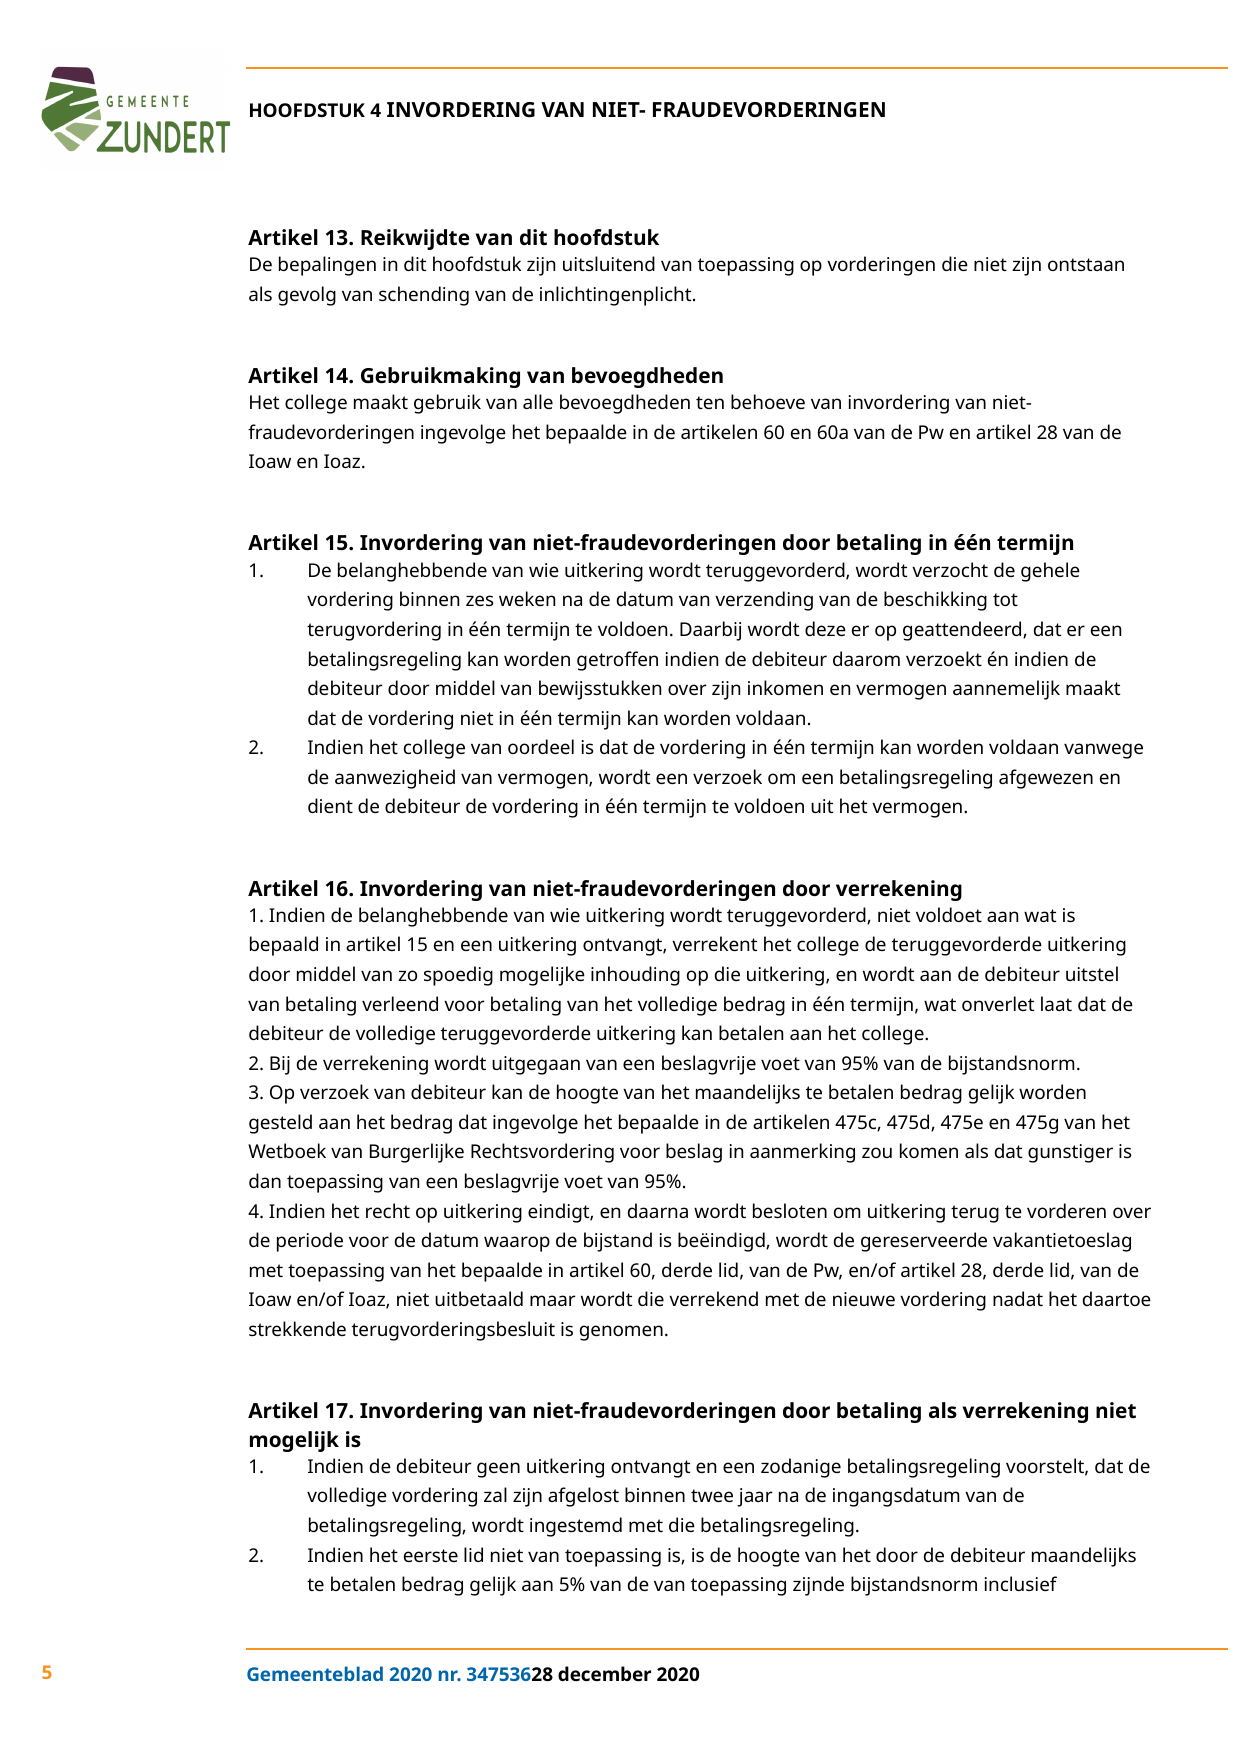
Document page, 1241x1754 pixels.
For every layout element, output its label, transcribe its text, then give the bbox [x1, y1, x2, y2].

text 4. Indien het recht op uitkering eindigt, en daarna wordt besloten om uitkering terug te vorderen over de periode voor de datum waarop de bijstand is beëindigd, wordt de gereserveerde vakantietoeslag met toepassing van het bepaalde in artikel 60, derde lid, van de Pw, en/of artikel 28, derde lid, van de Ioaw en/of Ioaz, niet uitbetaald maar wordt die verrekend met de nieuwe vordering nadat het daartoe strekkende terugvorderingsbesluit is genomen. [248, 1198, 1152, 1342]
list Indien het college van oordeel is dat de vordering in één termijn kan worden voldaan vanwege de aanwezigheid van vermogen, wordt een verzoek om een betalingsregeling afgewezen en dient de debiteur de vordering in één termijn te voldoen uit het vermogen. [248, 734, 1152, 819]
text Artikel 15. Invordering van niet-fraudevorderingen door betaling in één termijn [248, 528, 1152, 557]
list Indien het eerste lid niet van toepassing is, is de hoogte van het door de debiteur maandelijks te betalen bedrag gelijk aan 5% van de van toepassing zijnde bijstandsnorm inclusief [248, 1542, 1152, 1597]
text Artikel 16. Invordering van niet-fraudevorderingen door verrekening [248, 874, 1152, 902]
text 3. Op verzoek van debiteur kan de hoogte van het maandelijks te betalen bedrag gelijk worden gesteld aan het bedrag dat ingevolge het bepaalde in de artikelen 475c, 475d, 475e en 475g van het Wetboek van Burgerlijke Rechtsvordering voor beslag in aanmerking zou komen als dat gunstiger is dan toepassing van een beslagvrije voet van 95%. [248, 1079, 1152, 1194]
text Artikel 13. Reikwijdte van dit hoofdstuk [248, 223, 1152, 251]
list De belanghebbende van wie uitkering wordt teruggevorderd, wordt verzocht de gehele vordering binnen zes weken na de datum van verzending van de beschikking tot terugvordering in één termijn te voldoen. Daarbij wordt deze er op geattendeerd, dat er een betalingsregeling kan worden getroffen indien de debiteur daarom verzoekt én indien de debiteur door middel van bewijsstukken over zijn inkomen en vermogen aannemelijk maakt dat de vordering niet in één termijn kan worden voldaan. [248, 557, 1152, 731]
picture [41, 47, 231, 172]
text Het college maakt gebruik van alle bevoegdheden ten behoeve van invordering van niet- fraudevorderingen ingevolge het bepaalde in de artikelen 60 en 60a van de Pw en artikel 28 van de Ioaw en Ioaz. [248, 389, 1152, 474]
list Indien de debiteur geen uitkering ontvangt en een zodanige betalingsregeling voorstelt, dat de volledige vordering zal zijn afgelost binnen twee jaar na de ingangsdatum van de betalingsregeling, wordt ingestemd met die betalingsregeling. [248, 1453, 1152, 1538]
text Artikel 14. Gebruikmaking van bevoegdheden [248, 361, 1152, 389]
text De bepalingen in dit hoofdstuk zijn uitsluitend van toepassing op vorderingen die niet zijn ontstaan als gevolg van schending van de inlichtingenplicht. [248, 251, 1152, 307]
text Artikel 17. Invordering van niet-fraudevorderingen door betaling als verrekening niet mogelijk is [248, 1396, 1152, 1453]
text 2. Bij de verrekening wordt uitgegaan van een beslagvrije voet van 95% van de bijstandsnorm. [248, 1050, 1152, 1076]
text HOOFDSTUK 4 INVORDERING VAN NIET- FRAUDEVORDERINGEN [248, 95, 1152, 123]
text 1. Indien de belanghebbende van wie uitkering wordt teruggevorderd, niet voldoet aan wat is bepaald in artikel 15 en een uitkering ontvangt, verrekent het college de teruggevorderde uitkering door middel van zo spoedig mogelijke inhouding op die uitkering, en wordt aan de debiteur uitstel van betaling verleend voor betaling van het volledige bedrag in één termijn, wat onverlet laat dat de debiteur de volledige teruggevorderde uitkering kan betalen aan het college. [248, 902, 1152, 1046]
